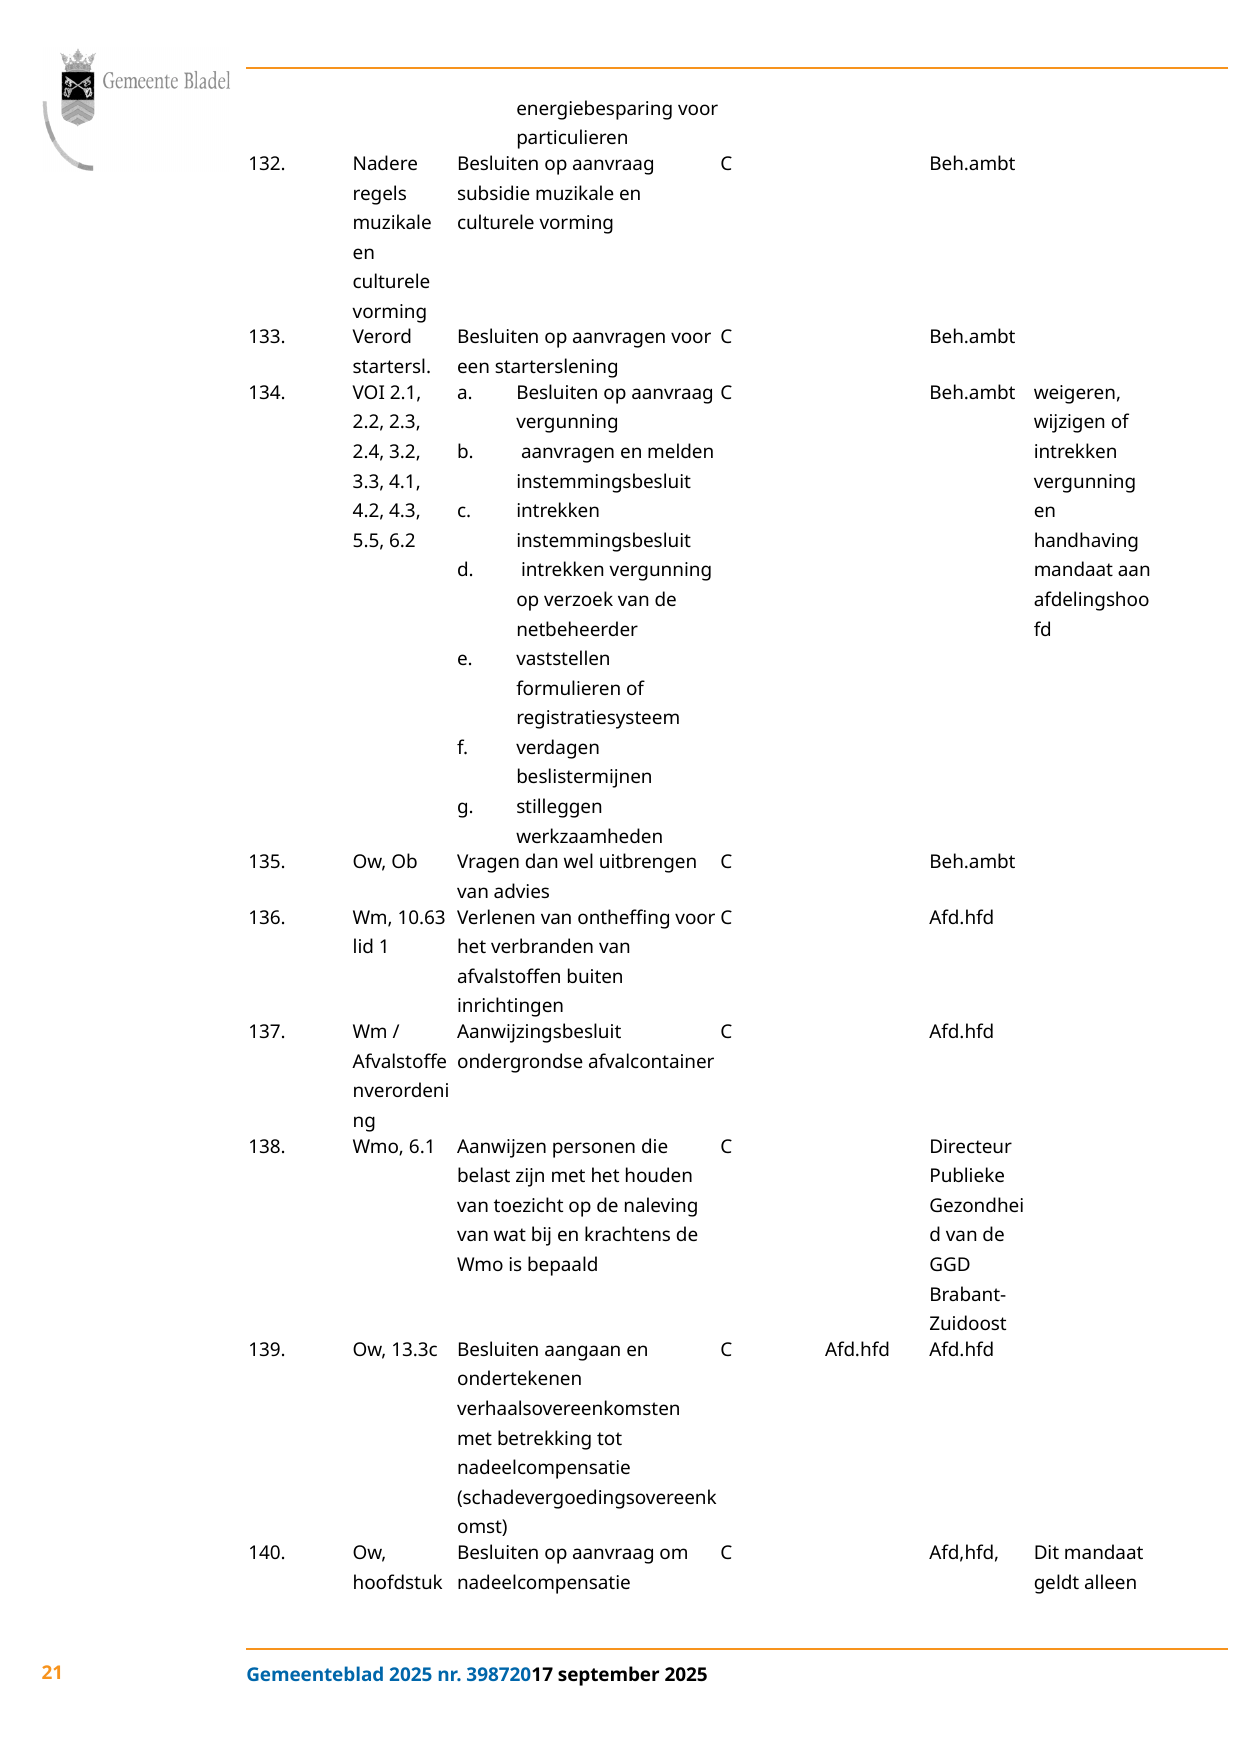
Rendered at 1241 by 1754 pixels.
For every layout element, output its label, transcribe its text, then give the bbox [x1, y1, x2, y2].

table_cell [825, 849, 929, 904]
table_cell [248, 95, 352, 150]
table_cell [825, 95, 929, 150]
table_cell Vragen dan wel uitbrengen van advies [457, 849, 720, 904]
table_cell Beh.ambt [929, 150, 1033, 324]
table_cell [825, 1018, 929, 1133]
table_cell [1034, 150, 1152, 324]
table_cell [825, 150, 929, 324]
table_cell 132. [248, 150, 352, 324]
table_cell Afd.hfd [929, 1018, 1033, 1133]
table_cell [1034, 95, 1152, 150]
table_cell Verlenen van ontheffing voor het verbranden van afvalstoffen buiten inrichtingen [457, 904, 720, 1018]
table_cell C [720, 1018, 825, 1133]
table_cell 136. [248, 904, 352, 1018]
table_cell [825, 324, 929, 379]
table_cell [1034, 324, 1152, 379]
table_cell Beh.ambt [929, 849, 1033, 904]
table_cell Directeur Publieke Gezondheid van de GGD Brabant-Zuidoost [929, 1133, 1033, 1336]
table_cell [825, 1133, 929, 1336]
table_cell [353, 95, 457, 150]
table_cell C [720, 379, 825, 848]
table_cell [825, 379, 929, 848]
table_cell C [720, 150, 825, 324]
table_cell [1034, 1018, 1152, 1133]
table_cell Afd,hfd, [929, 1539, 1033, 1594]
table_cell [929, 95, 1033, 150]
table_cell C [720, 1336, 825, 1539]
picture [41, 47, 231, 172]
table_cell Afd.hfd [929, 904, 1033, 1018]
table_cell [825, 904, 929, 1018]
table_cell energiebesparing voor particulieren [457, 95, 720, 150]
table_cell VOI 2.1, 2.2, 2.3, 2.4, 3.2, 3.3, 4.1, 4.2, 4.3, 5.5, 6.2 [353, 379, 457, 848]
table_cell 139. [248, 1336, 352, 1539]
table_cell 134. [248, 379, 352, 848]
table_cell Besluiten op aanvragen voor een starterslening [457, 324, 720, 379]
table_cell Wm, 10.63 lid 1 [353, 904, 457, 1018]
table_cell 137. [248, 1018, 352, 1133]
table_cell Ow, hoofdstuk [353, 1539, 457, 1594]
table_cell Wmo, 6.1 [353, 1133, 457, 1336]
table_cell Beh.ambt [929, 324, 1033, 379]
table_cell weigeren, wijzigen of intrekken vergunning en handhaving mandaat aan afdelingshoofd [1034, 379, 1152, 848]
table_cell Verord startersl. [353, 324, 457, 379]
table_cell 133. [248, 324, 352, 379]
table_cell Nadere regels muzikale en culturele vorming [353, 150, 457, 324]
table_cell Afd.hfd [929, 1336, 1033, 1539]
table_cell Ow, Ob [353, 849, 457, 904]
table_cell [1034, 904, 1152, 1018]
table_cell Dit mandaat geldt alleen [1034, 1539, 1152, 1594]
table_cell Ow, 13.3c [353, 1336, 457, 1539]
table_cell Besluiten op aanvraag subsidie muzikale en culturele vorming [457, 150, 720, 324]
table_cell Afd.hfd [825, 1336, 929, 1539]
table_cell Aanwijzingsbesluit ondergrondse afvalcontainer [457, 1018, 720, 1133]
table_cell [825, 1539, 929, 1594]
table_cell 138. [248, 1133, 352, 1336]
table_cell 140. [248, 1539, 352, 1594]
table_cell C [720, 1133, 825, 1336]
table_cell [1034, 1133, 1152, 1336]
table_cell Beh.ambt [929, 379, 1033, 848]
table_cell C [720, 849, 825, 904]
table_cell [1034, 849, 1152, 904]
table_cell C [720, 1539, 825, 1594]
table_cell C [720, 324, 825, 379]
table_cell 135. [248, 849, 352, 904]
table_cell [720, 95, 825, 150]
table_cell Besluiten aangaan en ondertekenen verhaalsovereenkomsten met betrekking tot nadeelcompensatie (schadevergoedingsovereenkomst) [457, 1336, 720, 1539]
table_cell Besluiten op aanvraag vergunning aanvragen en melden instemmingsbesluit intrekken instemmingsbesluit intrekken vergunning op verzoek van de netbeheerder vaststellen formulieren of registratiesysteem verdagen beslistermijnen stilleggen werkzaamheden [457, 379, 720, 848]
table_cell [1034, 1336, 1152, 1539]
table_cell Aanwijzen personen die belast zijn met het houden van toezicht op de naleving van wat bij en krachtens de Wmo is bepaald [457, 1133, 720, 1336]
table_cell Wm / Afvalstoffenverordening [353, 1018, 457, 1133]
table_cell C [720, 904, 825, 1018]
table_cell Besluiten op aanvraag om nadeelcompensatie [457, 1539, 720, 1594]
